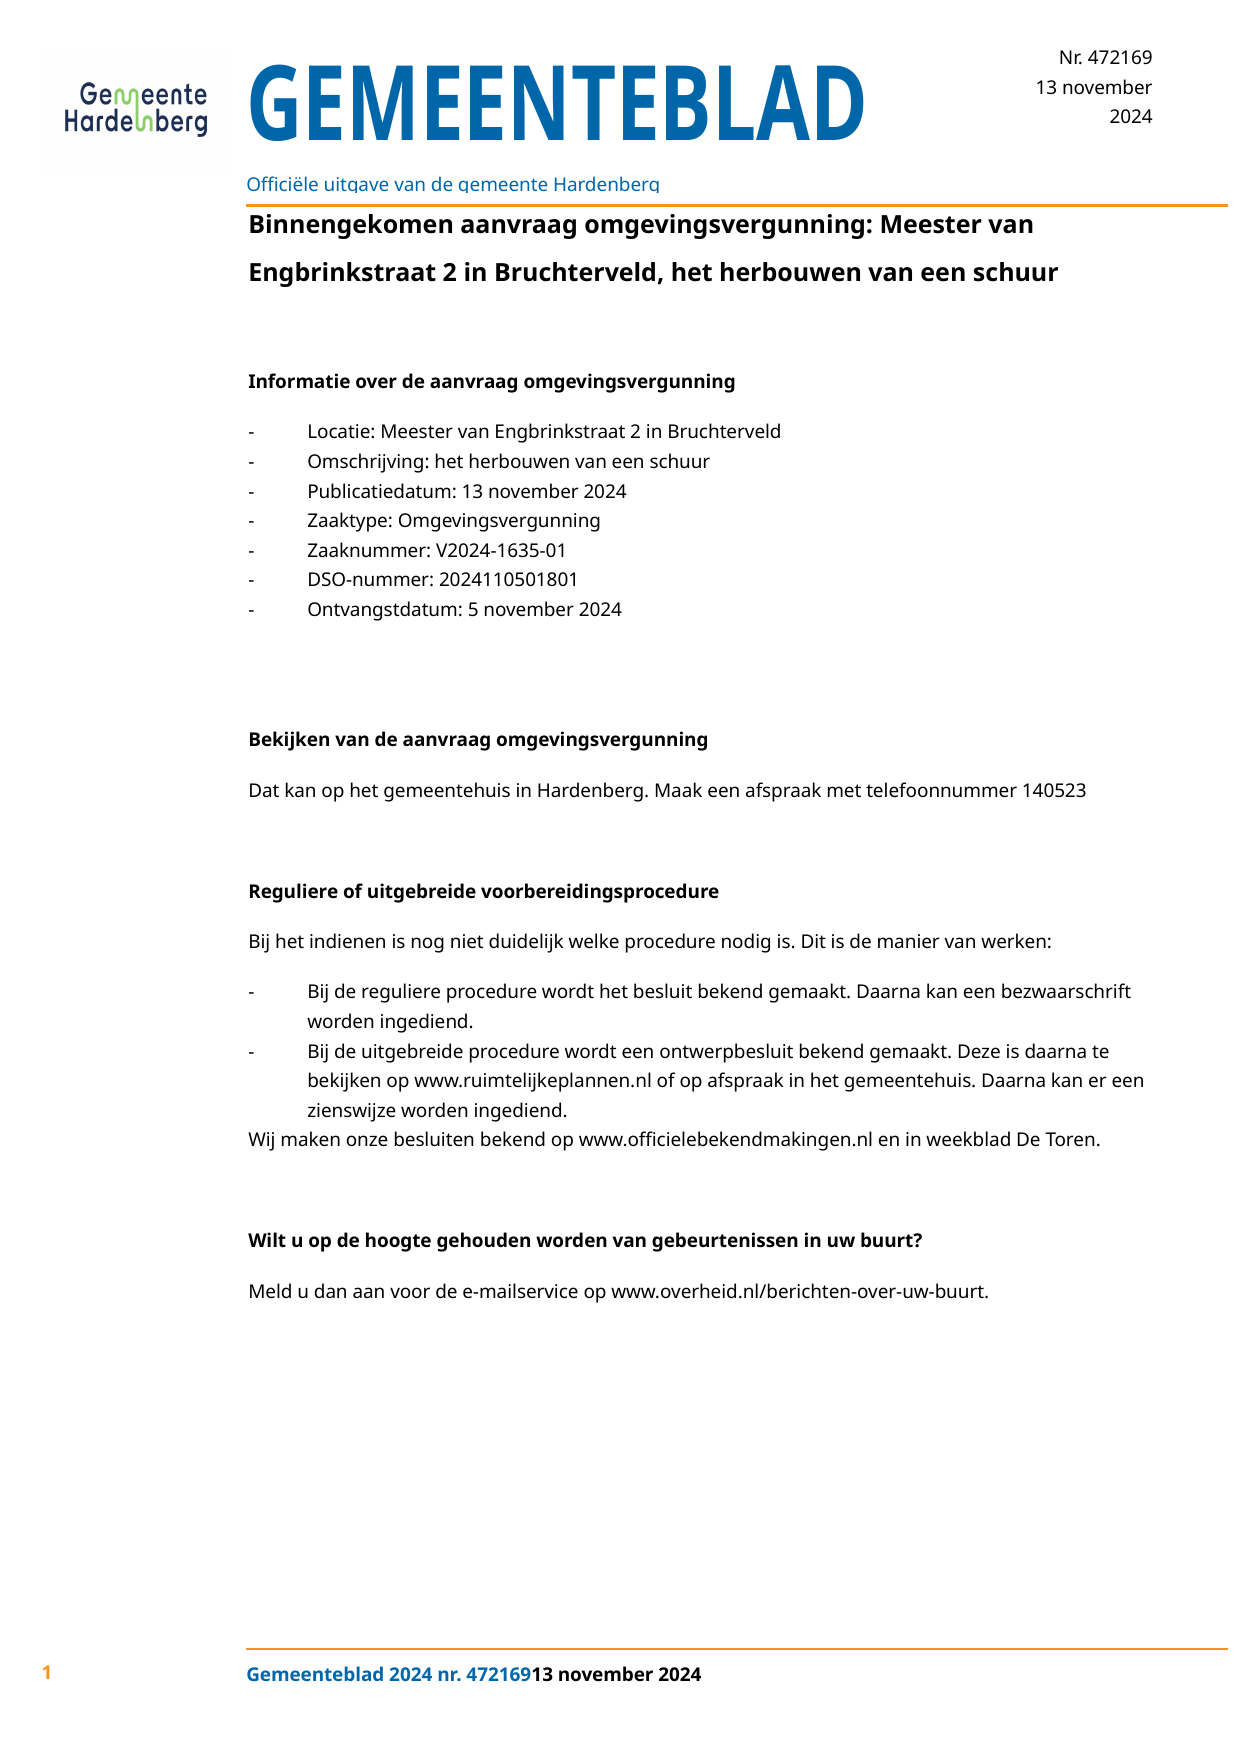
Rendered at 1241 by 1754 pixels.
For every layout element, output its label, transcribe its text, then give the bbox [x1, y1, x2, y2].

list Locatie: Meester van Engbrinkstraat 2 in Bruchterveld [248, 419, 1152, 444]
list Bij de uitgebreide procedure wordt een ontwerpbesluit bekend gemaakt. Deze is daarna te bekijken op www.ruimtelijkeplannen.nl of op afspraak in het gemeentehuis. Daarna kan er een zienswijze worden ingediend. [248, 1038, 1152, 1123]
picture [41, 47, 231, 172]
text Dat kan op het gemeentehuis in Hardenberg. Maak een afspraak met telefoonnummer 140523 [248, 777, 1152, 803]
text Informatie over de aanvraag omgevingsvergunning [248, 368, 1152, 394]
list DSO-nummer: 2024110501801 [248, 567, 1152, 592]
list Bij de reguliere procedure wordt het besluit bekend gemaakt. Daarna kan een bezwaarschrift worden ingediend. [248, 979, 1152, 1034]
text Bekijken van de aanvraag omgevingsvergunning [248, 727, 1152, 752]
text Meld u dan aan voor de e-mailservice op www.overheid.nl/berichten-over-uw-buurt. [248, 1278, 1152, 1304]
list Omschrijving: het herbouwen van een schuur [248, 448, 1152, 474]
list Zaaktype: Omgevingsvergunning [248, 507, 1152, 533]
text Wij maken onze besluiten bekend op www.officielebekendmakingen.nl en in weekblad De Toren. [248, 1127, 1152, 1152]
text Wilt u op de hoogte gehouden worden van gebeurtenissen in uw buurt? [248, 1227, 1152, 1253]
list Ontvangstdatum: 5 november 2024 [248, 596, 1152, 622]
text Bij het indienen is nog niet duidelijk welke procedure nodig is. Dit is de manier van werken: [248, 928, 1152, 954]
text Binnengekomen aanvraag omgevingsvergunning: Meester van Engbrinkstraat 2 in Bruchterveld, het herbouwen van een schuur [248, 207, 1152, 288]
text Reguliere of uitgebreide voorbereidingsprocedure [248, 878, 1152, 904]
list Zaaknummer: V2024-1635-01 [248, 537, 1152, 563]
list Publicatiedatum: 13 november 2024 [248, 478, 1152, 504]
